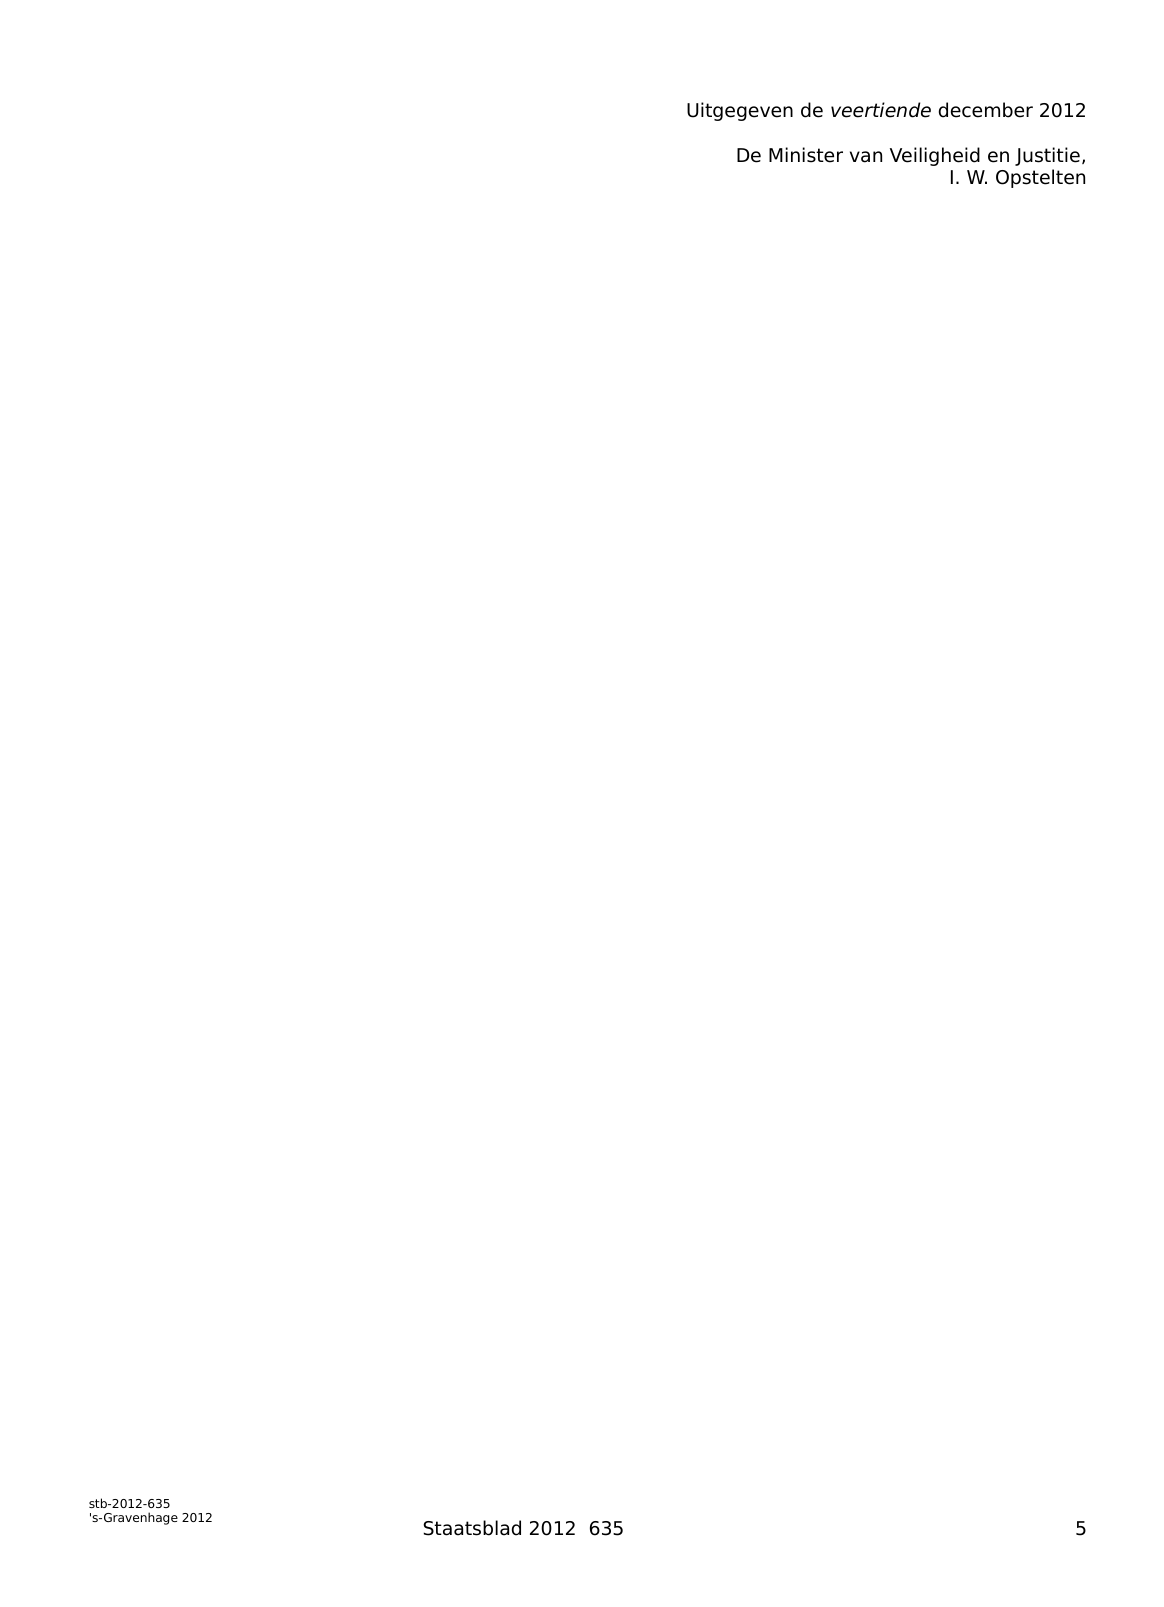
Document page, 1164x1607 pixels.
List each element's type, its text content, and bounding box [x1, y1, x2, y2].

text Uitgegeven de veertiende december 2012 [422, 100, 1087, 122]
text stb-2012-635 [88, 1497, 323, 1511]
text De Minister van Veiligheid en Justitie, I. W. Opstelten [422, 144, 1087, 188]
text 's-Gravenhage 2012 [88, 1511, 323, 1525]
